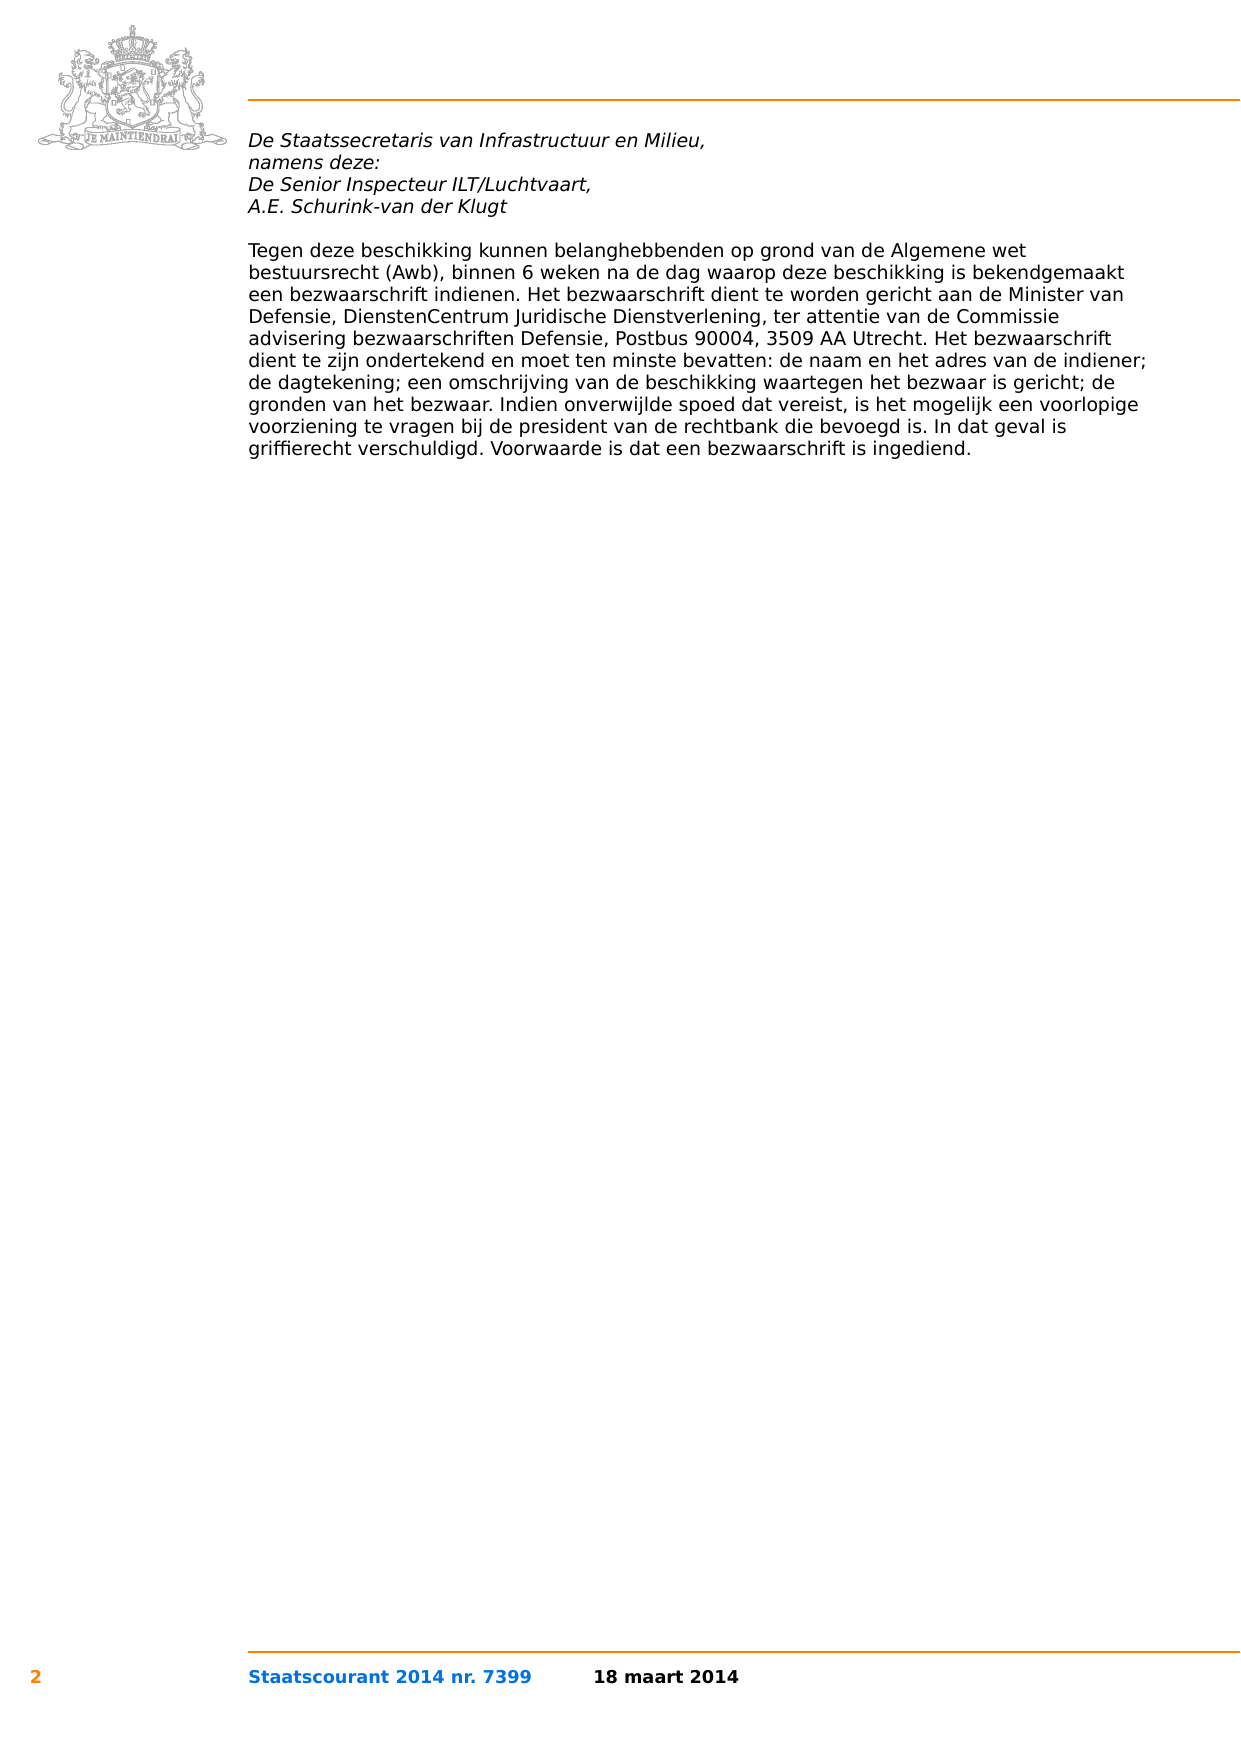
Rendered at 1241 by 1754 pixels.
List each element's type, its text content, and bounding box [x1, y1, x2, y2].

text Tegen deze beschikking kunnen belanghebbenden op grond van de Algemene wet bestuursrecht (Awb), binnen 6 weken na de dag waarop deze beschikking is bekendgemaakt een bezwaarschrift indienen. Het bezwaarschrift dient te worden gericht aan de Minister van Defensie, DienstenCentrum Juridische Dienstverlening, ter attentie van de Commissie advisering bezwaarschriften Defensie, Postbus 90004, 3509 AA Utrecht. Het bezwaarschrift dient te zijn ondertekend en moet ten minste bevatten: de naam en het adres van de indiener; de dagtekening; een omschrijving van de beschikking waartegen het bezwaar is gericht; de gronden van het bezwaar. Indien onverwijlde spoed dat vereist, is het mogelijk een voorlopige voorziening te vragen bij de president van de rechtbank die bevoegd is. In dat geval is griffierecht verschuldigd. Voorwaarde is dat een bezwaarschrift is ingediend. [248, 240, 1163, 459]
picture [38, 25, 227, 150]
text De Staatssecretaris van Infrastructuur en Milieu, namens deze: De Senior Inspecteur ILT/Luchtvaart, A.E. Schurink-van der Klugt [248, 130, 1163, 218]
